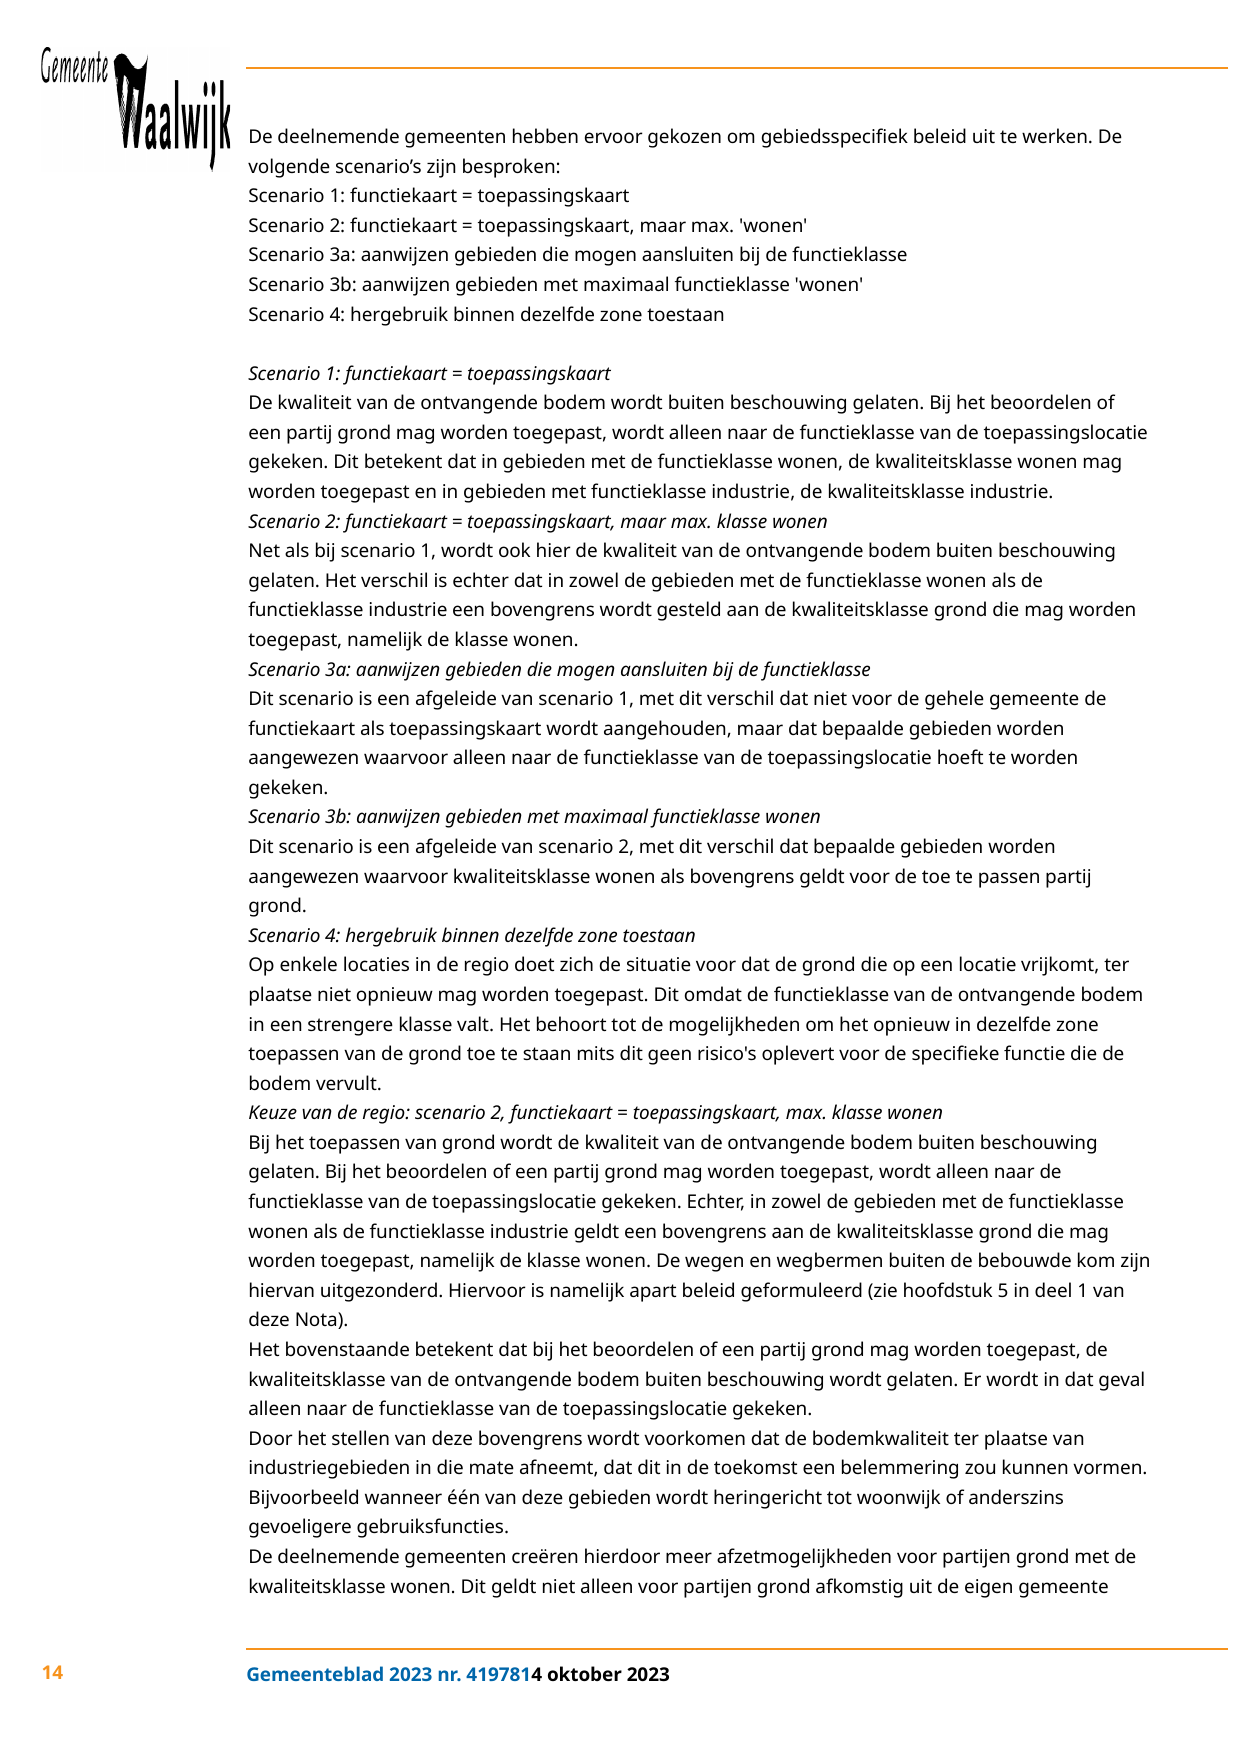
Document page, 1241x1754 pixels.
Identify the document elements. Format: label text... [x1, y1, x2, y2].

text Scenario 3b: aanwijzen gebieden met maximaal functieklasse 'wonen' [248, 271, 1152, 297]
text Scenario 3b: aanwijzen gebieden met maximaal functieklasse wonen [248, 804, 1152, 829]
text Scenario 3a: aanwijzen gebieden die mogen aansluiten bij de functieklasse [248, 242, 1152, 267]
text Scenario 4: hergebruik binnen dezelfde zone toestaan [248, 301, 1152, 326]
text De deelnemende gemeenten creëren hierdoor meer afzetmogelijkheden voor partijen grond met de kwaliteitsklasse wonen. Dit geldt niet alleen voor partijen grond afkomstig uit de eigen gemeente [248, 1543, 1152, 1598]
text Scenario 2: functiekaart = toepassingskaart, maar max. 'wonen' [248, 212, 1152, 238]
text Scenario 3a: aanwijzen gebieden die mogen aansluiten bij de functieklasse [248, 656, 1152, 681]
text Keuze van de regio: scenario 2, functiekaart = toepassingskaart, max. klasse wonen [248, 1099, 1152, 1125]
text Het bovenstaande betekent dat bij het beoordelen of een partij grond mag worden toegepast, de kwaliteitsklasse van de ontvangende bodem buiten beschouwing wordt gelaten. Er wordt in dat geval alleen naar de functieklasse van de toepassingslocatie gekeken. [248, 1336, 1152, 1421]
text Scenario 4: hergebruik binnen dezelfde zone toestaan [248, 922, 1152, 948]
text De deelnemende gemeenten hebben ervoor gekozen om gebiedsspecifiek beleid uit te werken. De volgende scenario’s zijn besproken: [248, 123, 1152, 178]
text Net als bij scenario 1, wordt ook hier de kwaliteit van de ontvangende bodem buiten beschouwing gelaten. Het verschil is echter dat in zowel de gebieden met de functieklasse wonen als de functieklasse industrie een bovengrens wordt gesteld aan de kwaliteitsklasse grond die mag worden toegepast, namelijk de klasse wonen. [248, 537, 1152, 652]
text Scenario 1: functiekaart = toepassingskaart [248, 360, 1152, 386]
text Scenario 2: functiekaart = toepassingskaart, maar max. klasse wonen [248, 508, 1152, 533]
text Dit scenario is een afgeleide van scenario 1, met dit verschil dat niet voor de gehele gemeente de functiekaart als toepassingskaart wordt aangehouden, maar dat bepaalde gebieden worden aangewezen waarvoor alleen naar de functieklasse van de toepassingslocatie hoeft te worden gekeken. [248, 685, 1152, 800]
text Scenario 1: functiekaart = toepassingskaart [248, 182, 1152, 208]
text De kwaliteit van de ontvangende bodem wordt buiten beschouwing gelaten. Bij het beoordelen of een partij grond mag worden toegepast, wordt alleen naar de functieklasse van de toepassingslocatie gekeken. Dit betekent dat in gebieden met de functieklasse wonen, de kwaliteitsklasse wonen mag worden toegepast en in gebieden met functieklasse industrie, de kwaliteitsklasse industrie. [248, 389, 1152, 504]
text Dit scenario is een afgeleide van scenario 2, met dit verschil dat bepaalde gebieden worden aangewezen waarvoor kwaliteitsklasse wonen als bovengrens geldt voor de toe te passen partij grond. [248, 833, 1152, 918]
text Op enkele locaties in de regio doet zich de situatie voor dat de grond die op een locatie vrijkomt, ter plaatse niet opnieuw mag worden toegepast. Dit omdat de functieklasse van de ontvangende bodem in een strengere klasse valt. Het behoort tot de mogelijkheden om het opnieuw in dezelfde zone toepassen van de grond toe te staan mits dit geen risico's oplevert voor de specifieke functie die de bodem vervult. [248, 952, 1152, 1096]
text Bij het toepassen van grond wordt de kwaliteit van de ontvangende bodem buiten beschouwing gelaten. Bij het beoordelen of een partij grond mag worden toegepast, wordt alleen naar de functieklasse van de toepassingslocatie gekeken. Echter, in zowel de gebieden met de functieklasse wonen als de functieklasse industrie geldt een bovengrens aan de kwaliteitsklasse grond die mag worden toegepast, namelijk de klasse wonen. De wegen en wegbermen buiten de bebouwde kom zijn hiervan uitgezonderd. Hiervoor is namelijk apart beleid geformuleerd (zie hoofdstuk 5 in deel 1 van deze Nota). [248, 1129, 1152, 1332]
picture [41, 47, 231, 172]
text Door het stellen van deze bovengrens wordt voorkomen dat de bodemkwaliteit ter plaatse van industriegebieden in die mate afneemt, dat dit in de toekomst een belemmering zou kunnen vormen. Bijvoorbeeld wanneer één van deze gebieden wordt heringericht tot woonwijk of anderszins gevoeligere gebruiksfuncties. [248, 1425, 1152, 1539]
